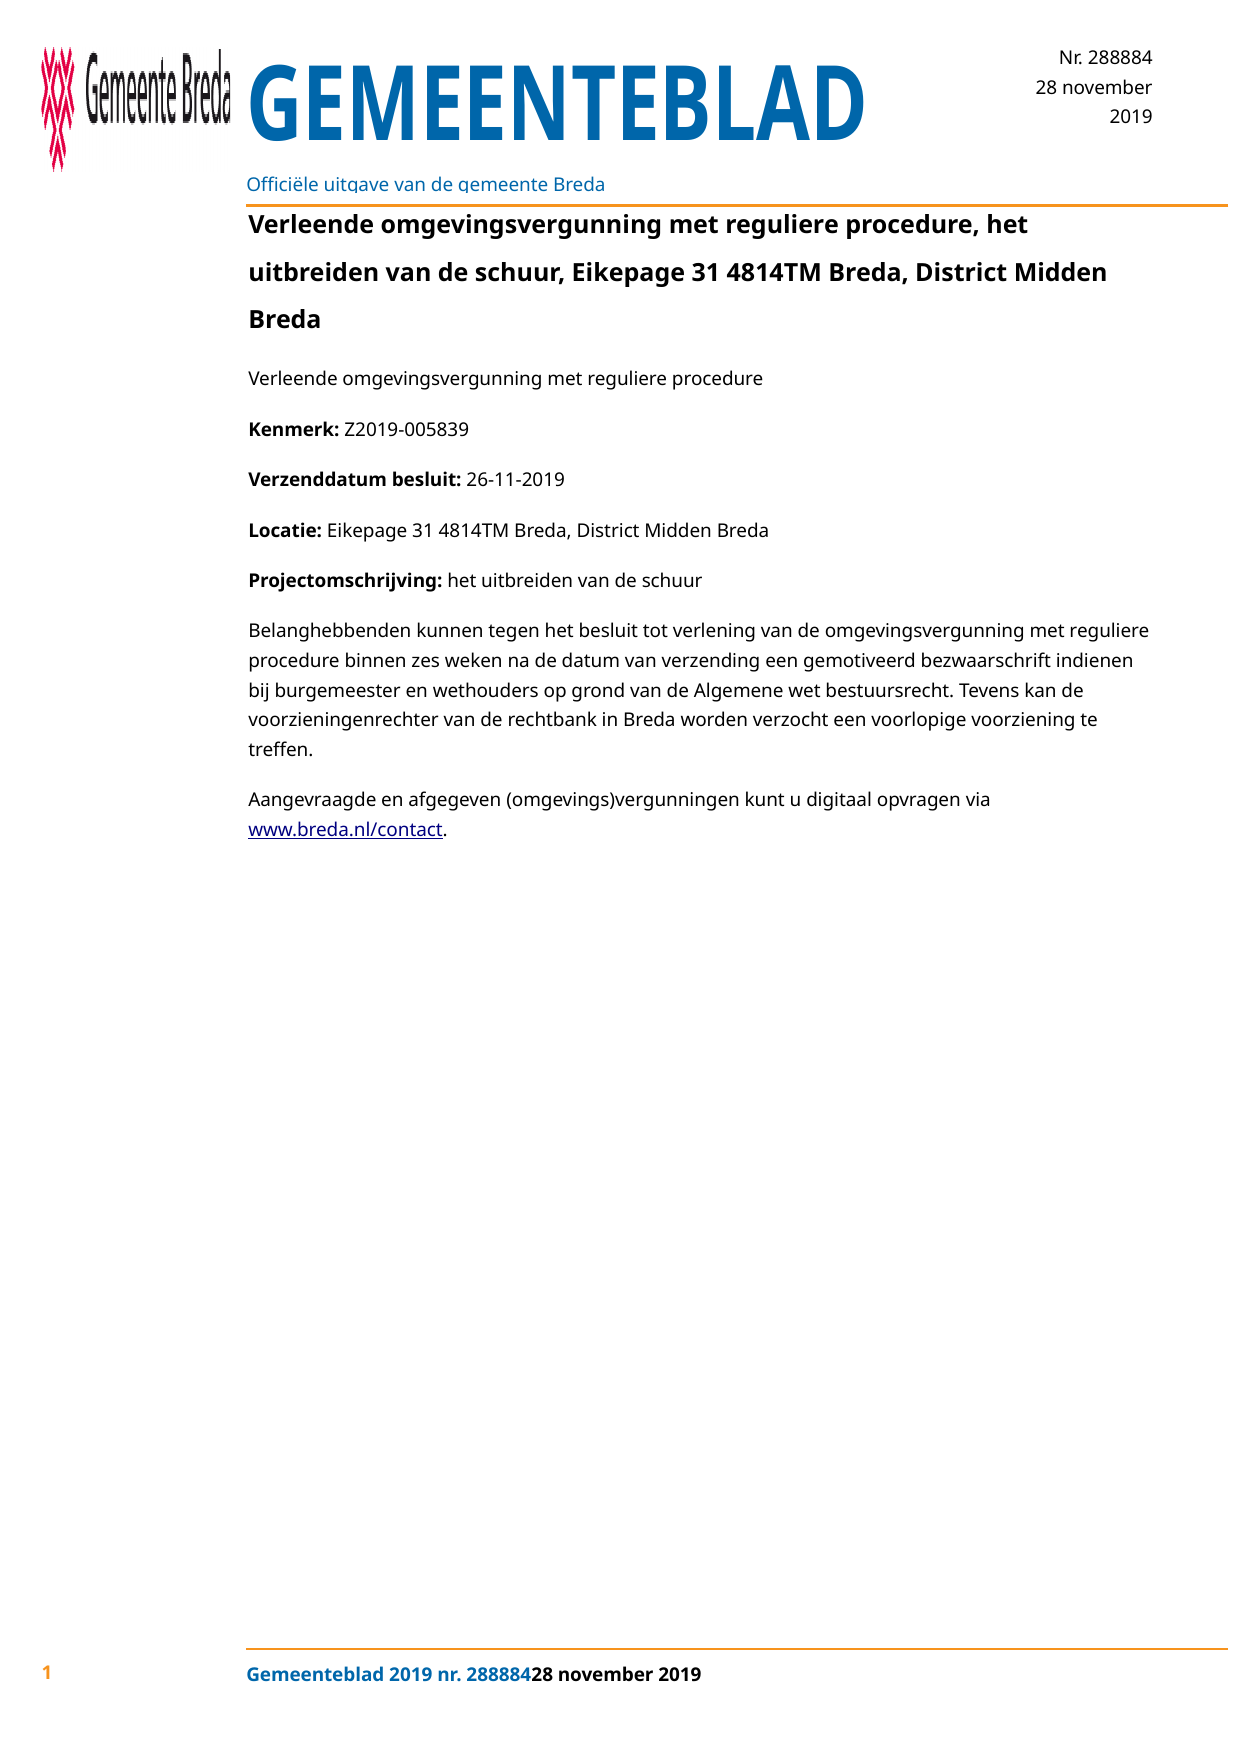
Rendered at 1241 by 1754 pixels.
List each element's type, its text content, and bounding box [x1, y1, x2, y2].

picture [41, 47, 231, 172]
text Verzenddatum besluit: 26-11-2019 [248, 466, 1152, 492]
text Aangevraagde en afgegeven (omgevings)vergunningen kunt u digitaal opvragen via www.breda.nl/contact. [248, 786, 1152, 842]
text Belanghebbenden kunnen tegen het besluit tot verlening van de omgevingsvergunning met reguliere procedure binnen zes weken na de datum van verzending een gemotiveerd bezwaarschrift indienen bij burgemeester en wethouders op grond van de Algemene wet bestuursrecht. Tevens kan de voorzieningenrechter van de rechtbank in Breda worden verzocht een voorlopige voorziening te treffen. [248, 618, 1152, 762]
text Locatie: Eikepage 31 4814TM Breda, District Midden Breda [248, 517, 1152, 542]
text Projectomschrijving: het uitbreiden van de schuur [248, 567, 1152, 593]
text Verleende omgevingsvergunning met reguliere procedure [248, 366, 1152, 391]
text Kenmerk: Z2019-005839 [248, 416, 1152, 442]
text Verleende omgevingsvergunning met reguliere procedure, het uitbreiden van de schuur, Eikepage 31 4814TM Breda, District Midden Breda [248, 207, 1152, 336]
